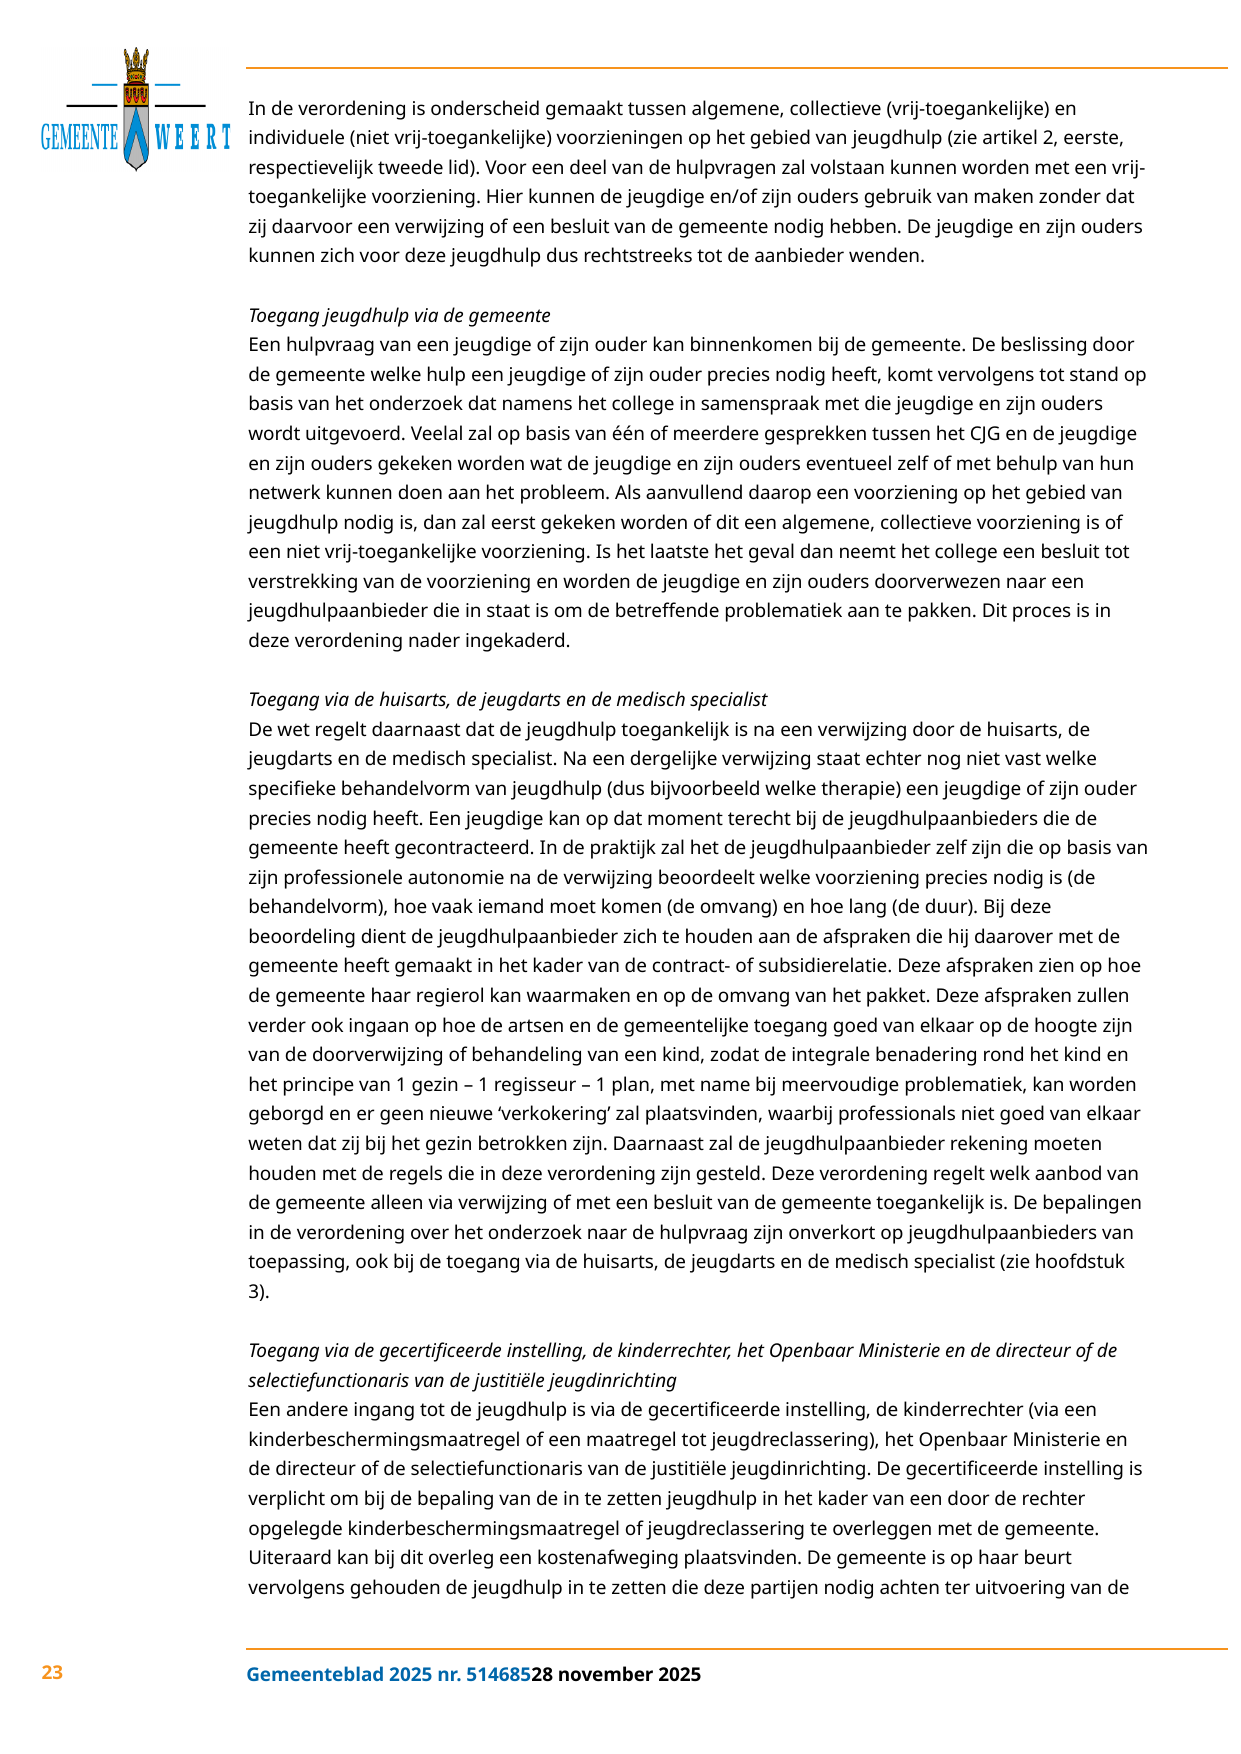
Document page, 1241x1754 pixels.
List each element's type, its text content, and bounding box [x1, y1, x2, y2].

text Toegang via de gecertificeerde instelling, de kinderrechter, het Openbaar Ministerie en de directeur of de selectiefunctionaris van de justitiële jeugdinrichting [248, 1337, 1152, 1393]
text In de verordening is onderscheid gemaakt tussen algemene, collectieve (vrij-toegankelijke) en individuele (niet vrij-toegankelijke) voorzieningen op het gebied van jeugdhulp (zie artikel 2, eerste, respectievelijk tweede lid). Voor een deel van de hulpvragen zal volstaan kunnen worden met een vrij-toegankelijke voorziening. Hier kunnen de jeugdige en/of zijn ouders gebruik van maken zonder dat zij daarvoor een verwijzing of een besluit van de gemeente nodig hebben. De jeugdige en zijn ouders kunnen zich voor deze jeugdhulp dus rechtstreeks tot de aanbieder wenden. [248, 95, 1152, 268]
text Toegang via de huisarts, de jeugdarts en de medisch specialist [248, 686, 1152, 712]
text Een andere ingang tot de jeugdhulp is via de gecertificeerde instelling, de kinderrechter (via een kinderbeschermingsmaatregel of een maatregel tot jeugdreclassering), het Openbaar Ministerie en de directeur of de selectiefunctionaris van de justitiële jeugdinrichting. De gecertificeerde instelling is verplicht om bij de bepaling van de in te zetten jeugdhulp in het kader van een door de rechter opgelegde kinderbeschermingsmaatregel of jeugdreclassering te overleggen met de gemeente. Uiteraard kan bij dit overleg een kostenafweging plaatsvinden. De gemeente is op haar beurt vervolgens gehouden de jeugdhulp in te zetten die deze partijen nodig achten ter uitvoering van de [248, 1396, 1152, 1600]
text De wet regelt daarnaast dat de jeugdhulp toegankelijk is na een verwijzing door de huisarts, de jeugdarts en de medisch specialist. Na een dergelijke verwijzing staat echter nog niet vast welke specifieke behandelvorm van jeugdhulp (dus bijvoorbeeld welke therapie) een jeugdige of zijn ouder precies nodig heeft. Een jeugdige kan op dat moment terecht bij de jeugdhulpaanbieders die de gemeente heeft gecontracteerd. In de praktijk zal het de jeugdhulpaanbieder zelf zijn die op basis van zijn professionele autonomie na de verwijzing beoordeelt welke voorziening precies nodig is (de behandelvorm), hoe vaak iemand moet komen (de omvang) en hoe lang (de duur). Bij deze beoordeling dient de jeugdhulpaanbieder zich te houden aan de afspraken die hij daarover met de gemeente heeft gemaakt in het kader van de contract- of subsidierelatie. Deze afspraken zien op hoe de gemeente haar regierol kan waarmaken en op de omvang van het pakket. Deze afspraken zullen verder ook ingaan op hoe de artsen en de gemeentelijke toegang goed van elkaar op de hoogte zijn van de doorverwijzing of behandeling van een kind, zodat de integrale benadering rond het kind en het principe van 1 gezin – 1 regisseur – 1 plan, met name bij meervoudige problematiek, kan worden geborgd en er geen nieuwe ‘verkokering’ zal plaatsvinden, waarbij professionals niet goed van elkaar weten dat zij bij het gezin betrokken zijn. Daarnaast zal de jeugdhulpaanbieder rekening moeten houden met de regels die in deze verordening zijn gesteld. Deze verordening regelt welk aanbod van de gemeente alleen via verwijzing of met een besluit van de gemeente toegankelijk is. De bepalingen in de verordening over het onderzoek naar de hulpvraag zijn onverkort op jeugdhulpaanbieders van toepassing, ook bij de toegang via de huisarts, de jeugdarts en de medisch specialist (zie hoofdstuk 3). [248, 716, 1152, 1304]
text Een hulpvraag van een jeugdige of zijn ouder kan binnenkomen bij de gemeente. De beslissing door de gemeente welke hulp een jeugdige of zijn ouder precies nodig heeft, komt vervolgens tot stand op basis van het onderzoek dat namens het college in samenspraak met die jeugdige en zijn ouders wordt uitgevoerd. Veelal zal op basis van één of meerdere gesprekken tussen het CJG en de jeugdige en zijn ouders gekeken worden wat de jeugdige en zijn ouders eventueel zelf of met behulp van hun netwerk kunnen doen aan het probleem. Als aanvullend daarop een voorziening op het gebied van jeugdhulp nodig is, dan zal eerst gekeken worden of dit een algemene, collectieve voorziening is of een niet vrij-toegankelijke voorziening. Is het laatste het geval dan neemt het college een besluit tot verstrekking van de voorziening en worden de jeugdige en zijn ouders doorverwezen naar een jeugdhulpaanbieder die in staat is om de betreffende problematiek aan te pakken. Dit proces is in deze verordening nader ingekaderd. [248, 331, 1152, 653]
picture [41, 47, 231, 172]
text Toegang jeugdhulp via de gemeente [248, 302, 1152, 328]
